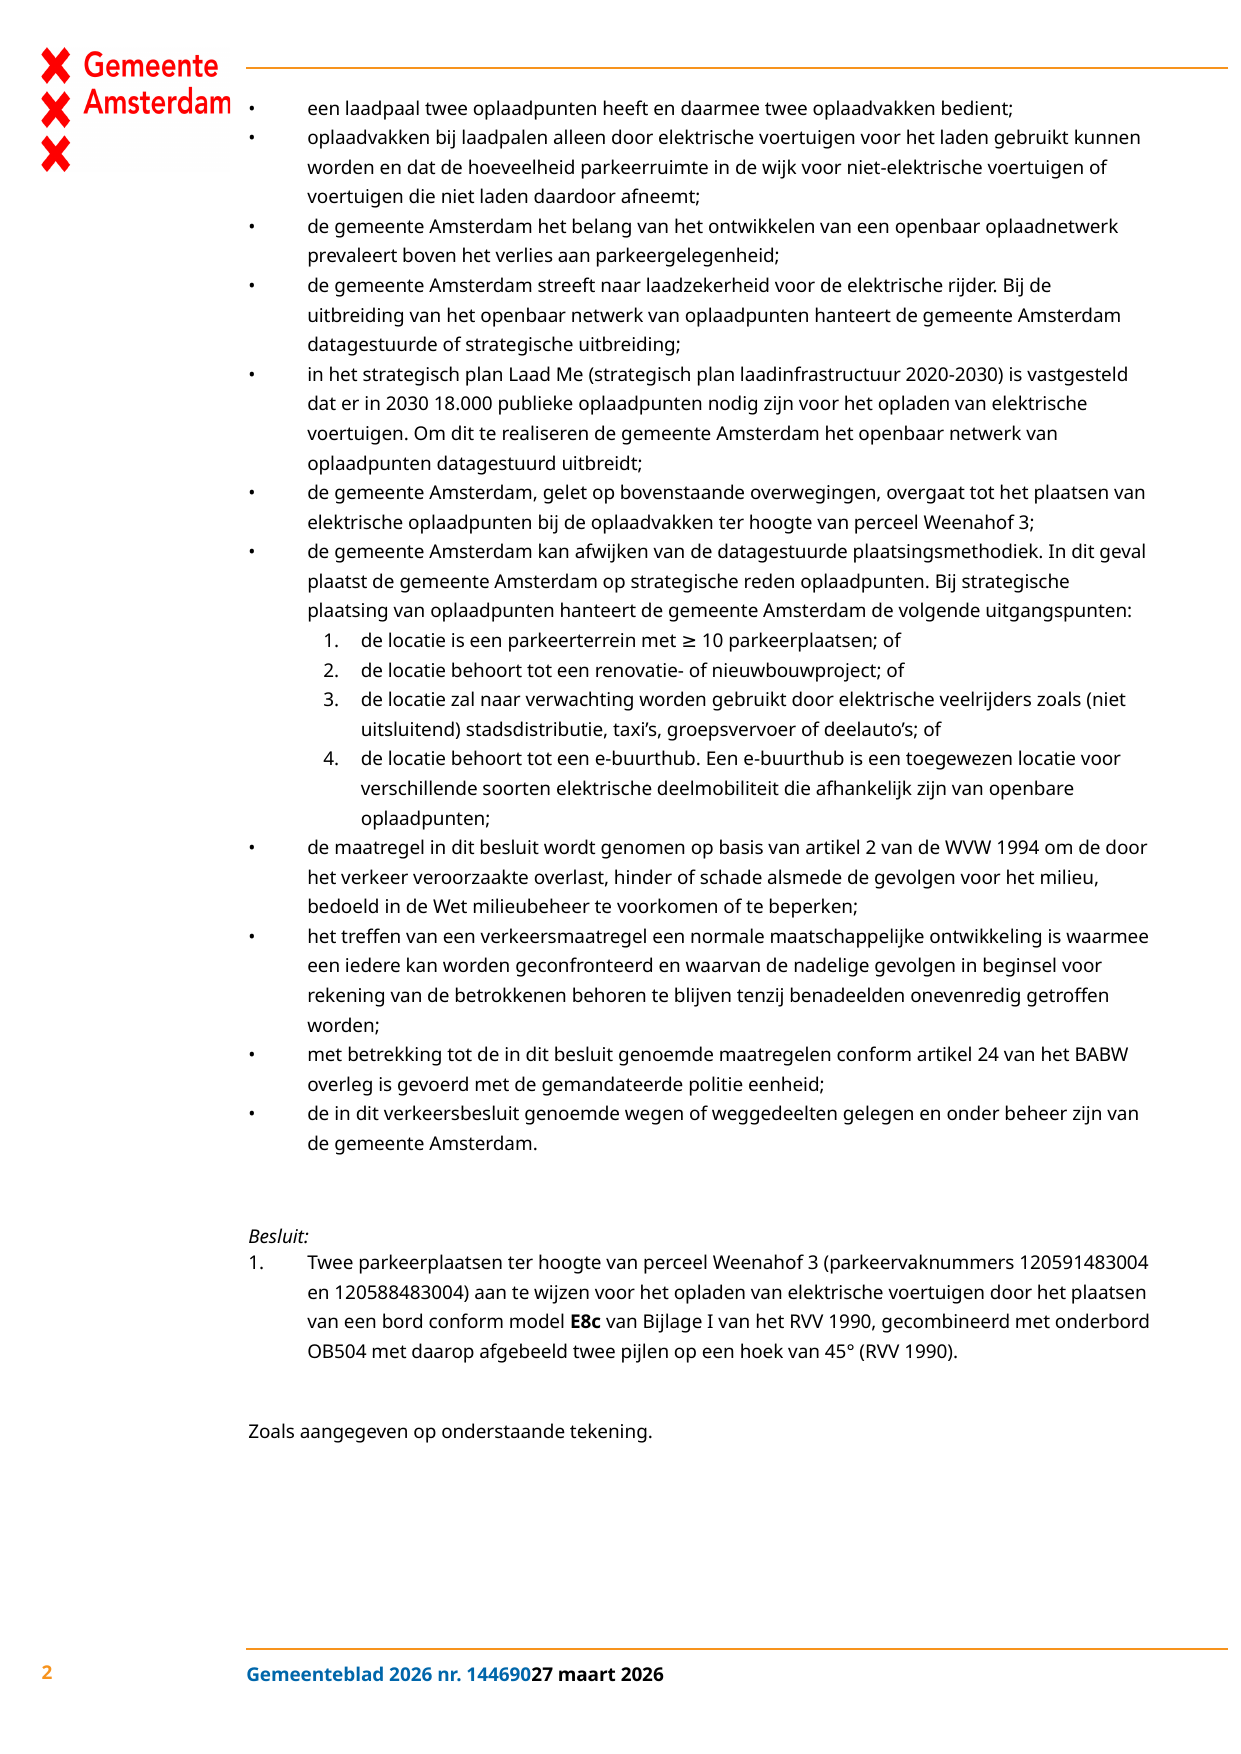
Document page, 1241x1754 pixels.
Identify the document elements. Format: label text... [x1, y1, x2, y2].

list de gemeente Amsterdam, gelet op bovenstaande overwegingen, overgaat tot het plaatsen van elektrische oplaadpunten bij de oplaadvakken ter hoogte van perceel Weenahof 3; [248, 479, 1152, 535]
list een laadpaal twee oplaadpunten heeft en daarmee twee oplaadvakken bedient; [248, 95, 1152, 121]
list de gemeente Amsterdam streeft naar laadzekerheid voor de elektrische rijder. Bij de uitbreiding van het openbaar netwerk van oplaadpunten hanteert de gemeente Amsterdam datagestuurde of strategische uitbreiding; [248, 272, 1152, 357]
list de maatregel in dit besluit wordt genomen op basis van artikel 2 van de WVW 1994 om de door het verkeer veroorzaakte overlast, hinder of schade alsmede de gevolgen voor het milieu, bedoeld in de Wet milieubeheer te voorkomen of te beperken; [248, 834, 1152, 919]
list de locatie behoort tot een renovatie- of nieuwbouwproject; of [323, 657, 1152, 683]
list de in dit verkeersbesluit genoemde wegen of weggedeelten gelegen en onder beheer zijn van de gemeente Amsterdam. [248, 1101, 1152, 1156]
text Besluit: [248, 1224, 1152, 1249]
list de locatie behoort tot een e-buurthub. Een e-buurthub is een toegewezen locatie voor verschillende soorten elektrische deelmobiliteit die afhankelijk zijn van openbare oplaadpunten; [323, 746, 1152, 831]
list met betrekking tot de in dit besluit genoemde maatregelen conform artikel 24 van het BABW overleg is gevoerd met de gemandateerde politie eenheid; [248, 1041, 1152, 1097]
list de gemeente Amsterdam kan afwijken van de datagestuurde plaatsingsmethodiek. In dit geval plaatst de gemeente Amsterdam op strategische reden oplaadpunten. Bij strategische plaatsing van oplaadpunten hanteert de gemeente Amsterdam de volgende uitgangspunten: [248, 538, 1152, 623]
list oplaadvakken bij laadpalen alleen door elektrische voertuigen voor het laden gebruikt kunnen worden en dat de hoeveelheid parkeerruimte in de wijk voor niet-elektrische voertuigen of voertuigen die niet laden daardoor afneemt; [248, 124, 1152, 209]
list in het strategisch plan Laad Me (strategisch plan laadinfrastructuur 2020-2030) is vastgesteld dat er in 2030 18.000 publieke oplaadpunten nodig zijn voor het opladen van elektrische voertuigen. Om dit te realiseren de gemeente Amsterdam het openbaar netwerk van oplaadpunten datagestuurd uitbreidt; [248, 361, 1152, 476]
list Twee parkeerplaatsen ter hoogte van perceel Weenahof 3 (parkeervaknummers 120591483004 en 120588483004) aan te wijzen voor het opladen van elektrische voertuigen door het plaatsen van een bord conform model E8c van Bijlage I van het RVV 1990, gecombineerd met onderbord OB504 met daarop afgebeeld twee pijlen op een hoek van 45° (RVV 1990). [248, 1249, 1152, 1364]
list de gemeente Amsterdam het belang van het ontwikkelen van een openbaar oplaadnetwerk prevaleert boven het verlies aan parkeergelegenheid; [248, 213, 1152, 268]
list het treffen van een verkeersmaatregel een normale maatschappelijke ontwikkeling is waarmee een iedere kan worden geconfronteerd en waarvan de nadelige gevolgen in beginsel voor rekening van de betrokkenen behoren te blijven tenzij benadeelden onevenredig getroffen worden; [248, 923, 1152, 1038]
list de locatie is een parkeerterrein met ≥ 10 parkeerplaatsen; of [323, 627, 1152, 653]
list de locatie zal naar verwachting worden gebruikt door elektrische veelrijders zoals (niet uitsluitend) stadsdistributie, taxi’s, groepsvervoer of deelauto’s; of [323, 686, 1152, 742]
text Zoals aangegeven op onderstaande tekening. [248, 1418, 1152, 1444]
picture [41, 47, 231, 172]
